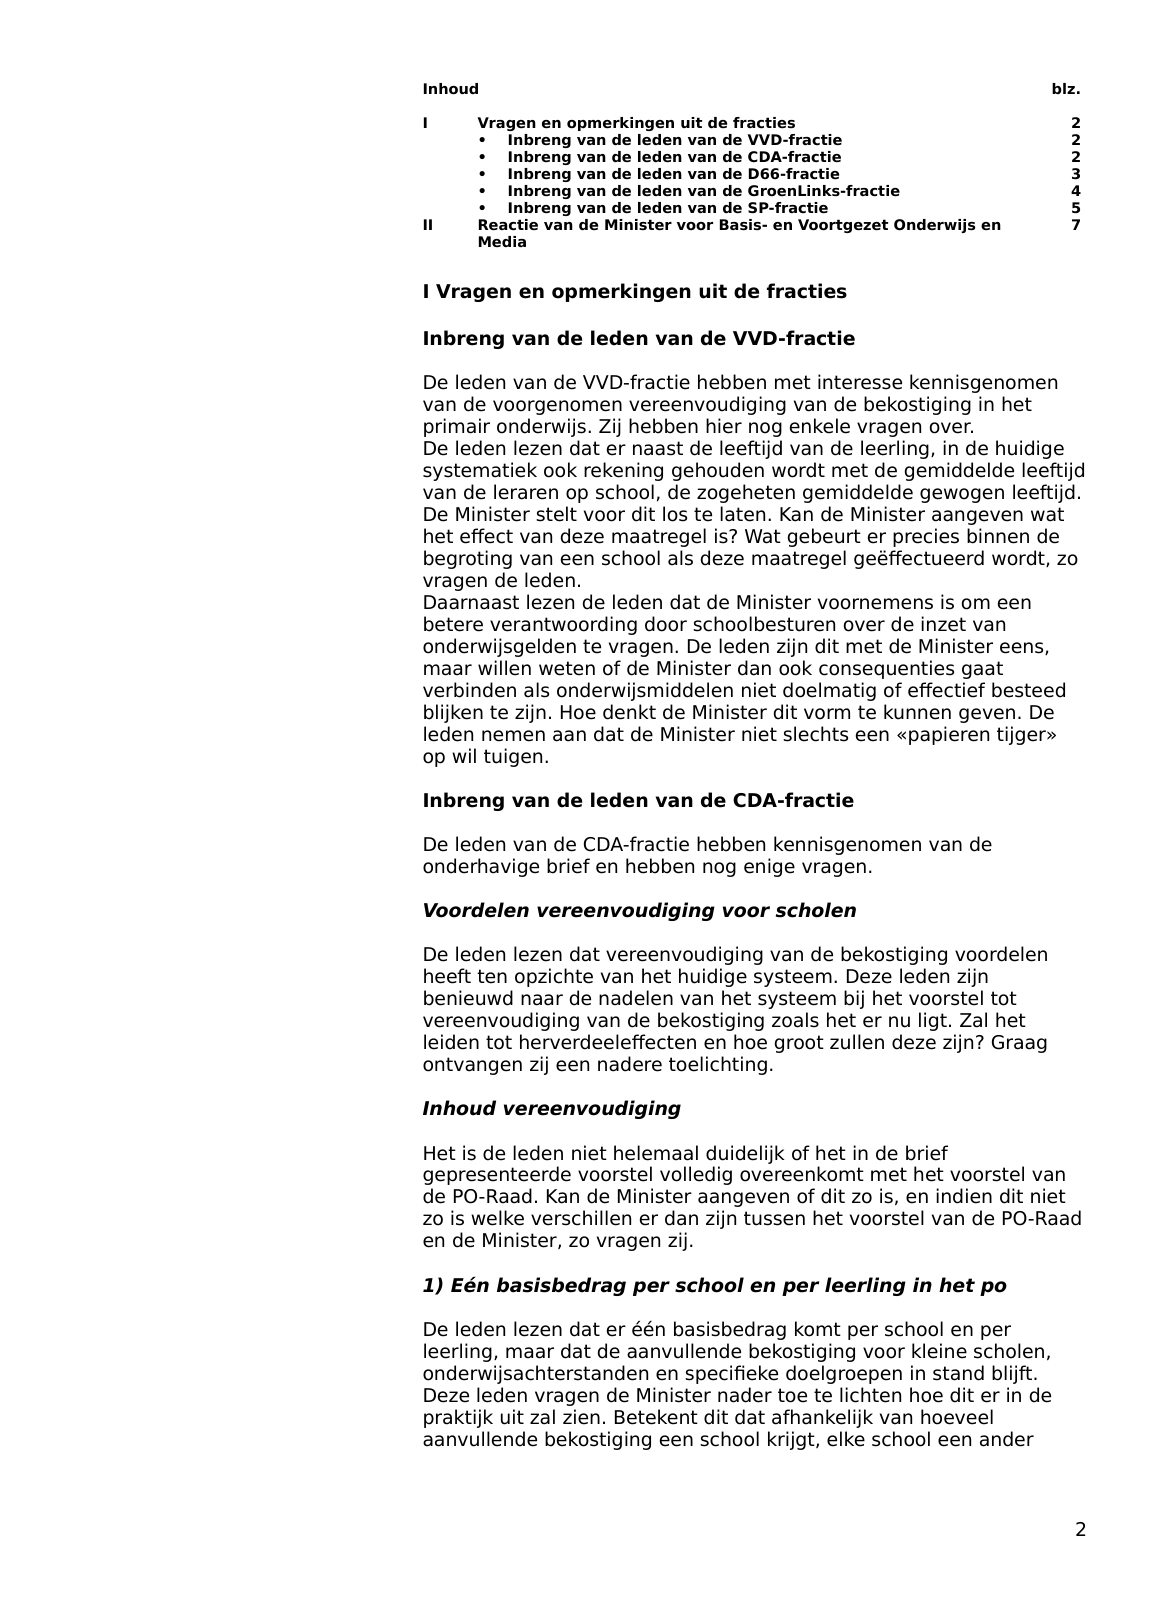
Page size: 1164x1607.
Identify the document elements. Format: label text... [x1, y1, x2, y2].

subtitle 1) Eén basisbedrag per school en per leerling in het po [422, 1274, 1087, 1296]
text Het is de leden niet helemaal duidelijk of het in de brief gepresenteerde voorstel volledig overeenkomt met het voorstel van de PO-Raad. Kan de Minister aangeven of dit zo is, en indien dit niet zo is welke verschillen er dan zijn tussen het voorstel van de PO-Raad en de Minister, zo vragen zij. [422, 1142, 1087, 1252]
table_cell I [422, 115, 471, 132]
table_cell 5 [1023, 200, 1087, 217]
table_cell II [422, 217, 471, 251]
table_cell 2 [1023, 115, 1087, 132]
table_cell [422, 132, 471, 149]
table_cell [422, 166, 471, 183]
table_header blz. [1023, 81, 1087, 98]
table_cell • [471, 166, 501, 183]
table_cell 2 [1023, 149, 1087, 166]
table_cell Inbreng van de leden van de SP-fractie [501, 200, 1023, 217]
table_cell [422, 98, 1087, 115]
text De leden lezen dat er naast de leeftijd van de leerling, in de huidige systematiek ook rekening gehouden wordt met de gemiddelde leeftijd van de leraren op school, de zogeheten gemiddelde gewogen leeftijd. De Minister stelt voor dit los te laten. Kan de Minister aangeven wat het effect van deze maatregel is? Wat gebeurt er precies binnen de begroting van een school als deze maatregel geëffectueerd wordt, zo vragen de leden. [422, 438, 1087, 592]
text De leden lezen dat vereenvoudiging van de bekostiging voordelen heeft ten opzichte van het huidige systeem. Deze leden zijn benieuwd naar de nadelen van het systeem bij het voorstel tot vereenvoudiging van de bekostiging zoals het er nu ligt. Zal het leiden tot herverdeeleffecten en hoe groot zullen deze zijn? Graag ontvangen zij een nadere toelichting. [422, 944, 1087, 1076]
table_cell Inbreng van de leden van de GroenLinks-fractie [501, 183, 1023, 200]
subtitle Inbreng van de leden van de CDA-fractie [422, 790, 1087, 812]
table_cell [422, 149, 471, 166]
table_cell Inbreng van de leden van de CDA-fractie [501, 149, 1023, 166]
subtitle Inbreng van de leden van de VVD-fractie [422, 328, 1087, 350]
subtitle Inhoud vereenvoudiging [422, 1098, 1087, 1120]
table_cell 7 [1023, 217, 1087, 251]
table_cell [422, 200, 471, 217]
text De leden van de CDA-fractie hebben kennisgenomen van de onderhavige brief en hebben nog enige vragen. [422, 834, 1087, 878]
text De leden van de VVD-fractie hebben met interesse kennisgenomen van de voorgenomen vereenvoudiging van de bekostiging in het primair onderwijs. Zij hebben hier nog enkele vragen over. [422, 372, 1087, 438]
table_header Inhoud [422, 81, 1023, 98]
text De leden lezen dat er één basisbedrag komt per school en per leerling, maar dat de aanvullende bekostiging voor kleine scholen, onderwijsachterstanden en specifieke doelgroepen in stand blijft. Deze leden vragen de Minister nader toe te lichten hoe dit er in de praktijk uit zal zien. Betekent dit dat afhankelijk van hoeveel aanvullende bekostiging een school krijgt, elke school een ander [422, 1319, 1087, 1451]
table_cell Inbreng van de leden van de D66-fractie [501, 166, 1023, 183]
subtitle Voordelen vereenvoudiging voor scholen [422, 900, 1087, 922]
table_cell 3 [1023, 166, 1087, 183]
table_cell 2 [1023, 132, 1087, 149]
table_cell • [471, 132, 501, 149]
table_cell Reactie van de Minister voor Basis- en Voortgezet Onderwijs en Media [471, 217, 1023, 251]
table_cell [422, 183, 471, 200]
table_cell Vragen en opmerkingen uit de fracties [471, 115, 1023, 132]
table_cell 4 [1023, 183, 1087, 200]
table_cell Inbreng van de leden van de VVD-fractie [501, 132, 1023, 149]
subtitle I Vragen en opmerkingen uit de fracties [422, 281, 1087, 303]
text Daarnaast lezen de leden dat de Minister voornemens is om een betere verantwoording door schoolbesturen over de inzet van onderwijsgelden te vragen. De leden zijn dit met de Minister eens, maar willen weten of de Minister dan ook consequenties gaat verbinden als onderwijsmiddelen niet doelmatig of effectief besteed blijken te zijn. Hoe denkt de Minister dit vorm te kunnen geven. De leden nemen aan dat de Minister niet slechts een «papieren tijger» op wil tuigen. [422, 592, 1087, 767]
table_cell • [471, 200, 501, 217]
table_cell • [471, 183, 501, 200]
table_cell • [471, 149, 501, 166]
